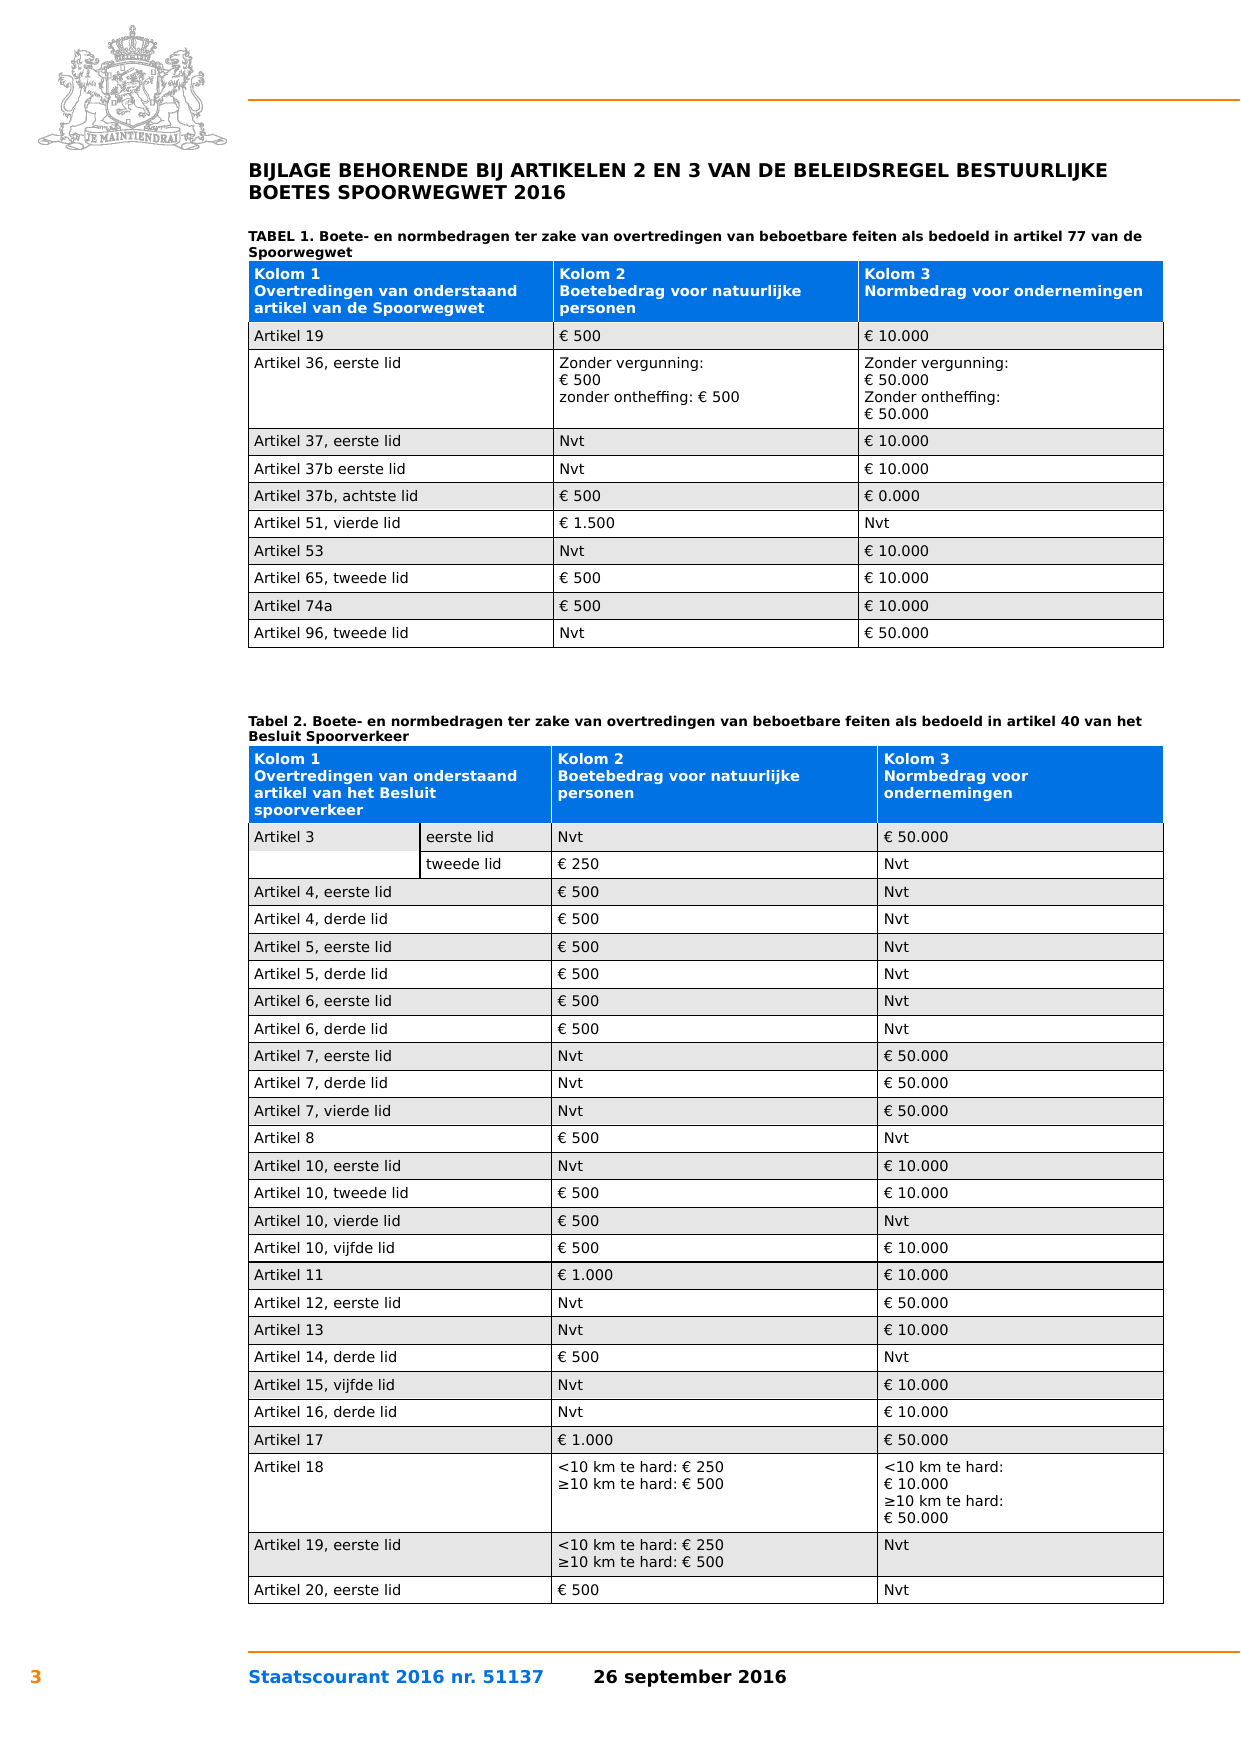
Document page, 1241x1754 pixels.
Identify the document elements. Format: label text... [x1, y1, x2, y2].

table_cell € 10.000 [878, 1263, 1163, 1289]
table_cell Nvt [878, 1345, 1163, 1371]
table_cell Nvt [554, 456, 858, 482]
table_cell € 10.000 [878, 1372, 1163, 1398]
table_cell € 500 [552, 934, 877, 960]
table_cell € 10.000 [859, 323, 1163, 349]
table_cell € 500 [552, 1180, 877, 1207]
table_cell Nvt [878, 906, 1163, 933]
table_cell Artikel 16, derde lid [249, 1400, 551, 1426]
table_cell Nvt [552, 1098, 877, 1124]
table_cell € 1.500 [554, 511, 858, 537]
table_cell € 500 [552, 1208, 877, 1234]
table_cell € 500 [554, 323, 858, 349]
table_cell Artikel 4, derde lid [249, 906, 551, 933]
picture [38, 25, 227, 150]
table_cell Artikel 14, derde lid [249, 1345, 551, 1371]
table_header Tabel 2. Boete- en normbedragen ter zake van overtredingen van beboetbare feiten als bedoeld in artikel 40 van het Besluit Spoorverkeer [248, 713, 1163, 745]
table_cell Nvt [878, 879, 1163, 905]
table_cell Artikel 53 [249, 538, 553, 564]
table_cell Artikel 37b, achtste lid [249, 483, 553, 509]
table_cell Nvt [878, 1126, 1163, 1152]
table_cell Artikel 18 [249, 1454, 551, 1532]
table_cell Nvt [552, 1153, 877, 1179]
table_cell € 500 [554, 593, 858, 619]
table_cell Artikel 10, vierde lid [249, 1208, 551, 1234]
table_cell <10 km te hard: € 250 ≥10 km te hard: € 500 [552, 1533, 877, 1576]
table_cell Artikel 51, vierde lid [249, 511, 553, 537]
table_cell tweede lid [421, 852, 551, 878]
table_cell Zonder vergunning: € 500 zonder ontheffing: € 500 [554, 350, 858, 427]
table_cell Artikel 13 [249, 1317, 551, 1344]
table_cell € 50.000 [859, 620, 1163, 647]
table_cell Artikel 7, eerste lid [249, 1043, 551, 1070]
table_cell Nvt [552, 1043, 877, 1070]
table_cell € 50.000 [878, 1043, 1163, 1070]
table_cell € 10.000 [859, 429, 1163, 455]
table_cell Zonder vergunning: € 50.000 Zonder ontheffing: € 50.000 [859, 350, 1163, 427]
table_cell € 10.000 [878, 1153, 1163, 1179]
table_cell € 10.000 [859, 565, 1163, 592]
table_cell € 250 [552, 852, 877, 878]
table_cell Artikel 17 [249, 1427, 551, 1453]
table_cell Artikel 10, eerste lid [249, 1153, 551, 1179]
table_cell € 1.000 [552, 1263, 877, 1289]
table_cell € 500 [552, 1126, 877, 1152]
table_cell € 0.000 [859, 483, 1163, 509]
table_cell € 500 [552, 1345, 877, 1371]
table_cell Nvt [554, 429, 858, 455]
table_cell Nvt [552, 1400, 877, 1426]
table_cell Artikel 74a [249, 593, 553, 619]
table_cell € 10.000 [878, 1400, 1163, 1426]
table_cell Nvt [878, 989, 1163, 1015]
table_cell € 50.000 [878, 1290, 1163, 1316]
table_cell Artikel 37b eerste lid [249, 456, 553, 482]
table_cell € 500 [554, 483, 858, 509]
table_cell Artikel 6, eerste lid [249, 989, 551, 1015]
table_cell Nvt [552, 1071, 877, 1097]
table_cell Artikel 7, derde lid [249, 1071, 551, 1097]
table_cell Artikel 96, tweede lid [249, 620, 553, 647]
table_cell € 10.000 [859, 456, 1163, 482]
table_cell Artikel 3 [249, 824, 419, 878]
table_cell Nvt [554, 620, 858, 647]
table_cell Artikel 20, eerste lid [249, 1577, 551, 1603]
table_cell Kolom 3 Normbedrag voor ondernemingen [859, 261, 1163, 322]
table_cell € 500 [552, 1577, 877, 1603]
table_cell Kolom 2 Boetebedrag voor natuurlijke personen [554, 261, 858, 322]
table_cell Artikel 6, derde lid [249, 1016, 551, 1042]
table_cell € 50.000 [878, 1098, 1163, 1124]
table_cell Kolom 3 Normbedrag voor ondernemingen [878, 746, 1163, 823]
table_cell Artikel 11 [249, 1263, 551, 1289]
table_cell Kolom 1 Overtredingen van onderstaand artikel van het Besluit spoorverkeer [249, 746, 551, 823]
table_cell Nvt [878, 934, 1163, 960]
table_cell € 500 [554, 565, 858, 592]
table_cell Nvt [878, 1208, 1163, 1234]
table_cell Artikel 4, eerste lid [249, 879, 551, 905]
table_cell Nvt [878, 1016, 1163, 1042]
table_cell Nvt [552, 824, 877, 851]
table_cell Kolom 2 Boetebedrag voor natuurlijke personen [552, 746, 877, 823]
table_cell € 10.000 [878, 1235, 1163, 1261]
table_cell Artikel 5, derde lid [249, 961, 551, 987]
table_cell Nvt [859, 511, 1163, 537]
table_cell Nvt [878, 961, 1163, 987]
table_cell Artikel 8 [249, 1126, 551, 1152]
table_cell € 10.000 [859, 538, 1163, 564]
table_cell Artikel 10, tweede lid [249, 1180, 551, 1207]
table_cell Artikel 5, eerste lid [249, 934, 551, 960]
subtitle BIJLAGE BEHORENDE BIJ ARTIKELEN 2 EN 3 VAN DE BELEIDSREGEL BESTUURLIJKE BOETES SPOORWEGWET 2016 [248, 160, 1163, 204]
table_cell € 10.000 [859, 593, 1163, 619]
table_cell Nvt [878, 1533, 1163, 1576]
table_cell Nvt [878, 1577, 1163, 1603]
table_cell Artikel 36, eerste lid [249, 350, 553, 427]
table_cell Artikel 19 [249, 323, 553, 349]
table_cell Artikel 19, eerste lid [249, 1533, 551, 1576]
table_cell eerste lid [421, 824, 551, 851]
table_cell € 10.000 [878, 1317, 1163, 1344]
table_cell Nvt [552, 1290, 877, 1316]
table_cell <10 km te hard: € 10.000 ≥10 km te hard: € 50.000 [878, 1454, 1163, 1532]
table_cell € 500 [552, 1016, 877, 1042]
table_cell Artikel 15, vijfde lid [249, 1372, 551, 1398]
table_cell € 500 [552, 1235, 877, 1261]
table_cell Artikel 10, vijfde lid [249, 1235, 551, 1261]
table_cell € 500 [552, 906, 877, 933]
table_cell Artikel 12, eerste lid [249, 1290, 551, 1316]
table_cell € 1.000 [552, 1427, 877, 1453]
table_cell Artikel 65, tweede lid [249, 565, 553, 592]
table_cell € 500 [552, 961, 877, 987]
table_header TABEL 1. Boete- en normbedragen ter zake van overtredingen van beboetbare feiten als bedoeld in artikel 77 van de Spoorwegwet [248, 229, 1163, 260]
table_cell € 500 [552, 879, 877, 905]
table_cell Artikel 7, vierde lid [249, 1098, 551, 1124]
table_cell <10 km te hard: € 250 ≥10 km te hard: € 500 [552, 1454, 877, 1532]
table_cell Nvt [554, 538, 858, 564]
table_cell Nvt [878, 852, 1163, 878]
table_cell Kolom 1 Overtredingen van onderstaand artikel van de Spoorwegwet [249, 261, 553, 322]
table_cell € 50.000 [878, 1427, 1163, 1453]
table_cell € 50.000 [878, 824, 1163, 851]
table_cell Nvt [552, 1372, 877, 1398]
table_cell € 50.000 [878, 1071, 1163, 1097]
table_cell € 500 [552, 989, 877, 1015]
table_cell Artikel 37, eerste lid [249, 429, 553, 455]
table_cell Nvt [552, 1317, 877, 1344]
table_cell € 10.000 [878, 1180, 1163, 1207]
